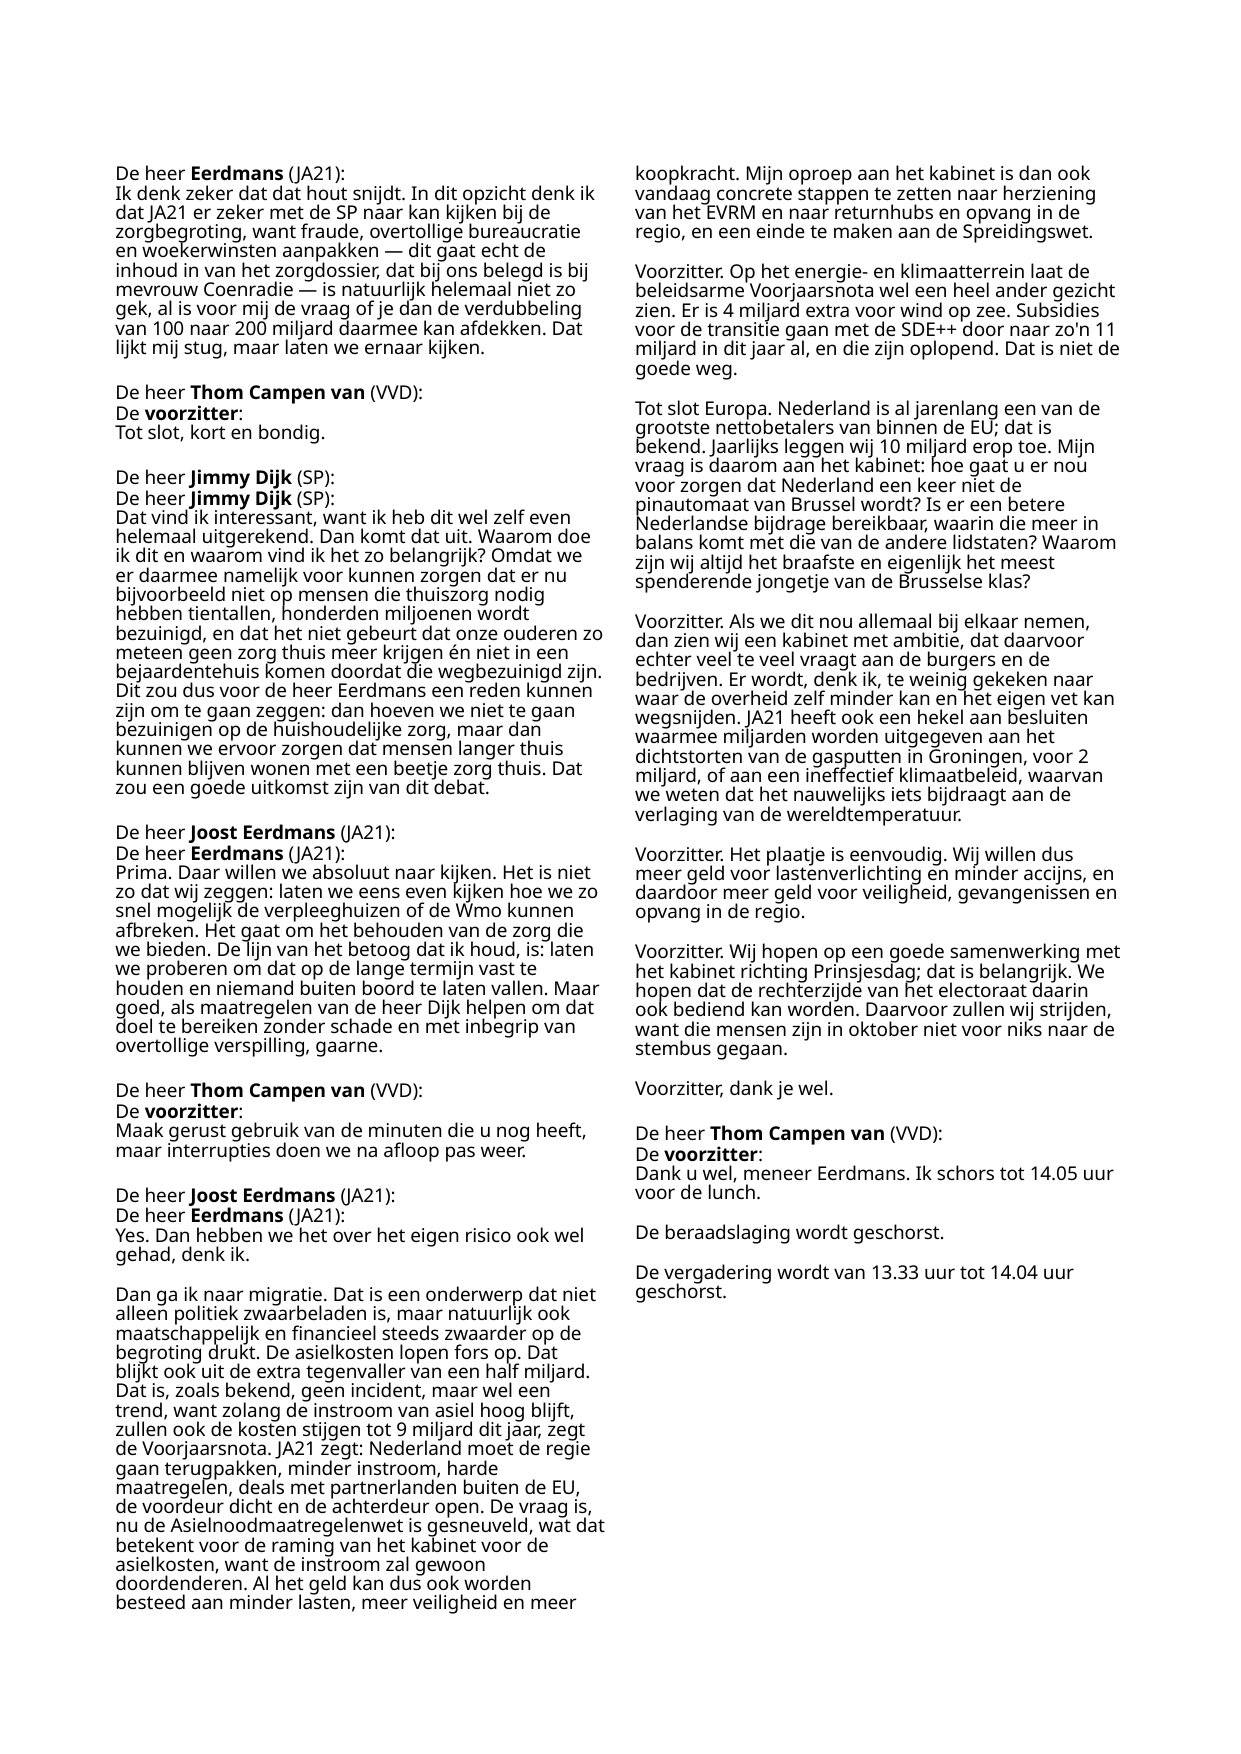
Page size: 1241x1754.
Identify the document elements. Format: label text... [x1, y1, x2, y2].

text De voorzitter: [115, 1103, 605, 1122]
text De heer Jimmy Dijk (SP): [115, 464, 605, 490]
text De heer Joost Eerdmans (JA21): [115, 1182, 605, 1207]
text koopkracht. Mijn oproep aan het kabinet is dan ook vandaag concrete stappen te zetten naar herziening van het EVRM en naar returnhubs en opvang in de regio, en een einde te maken aan de Spreidingswet. [635, 165, 1125, 242]
text Tot slot, kort en bondig. [115, 424, 605, 443]
text Ik denk zeker dat dat hout snijdt. In dit opzicht denk ik dat JA21 er zeker met de SP naar kan kijken bij de zorgbegroting, want fraude, overtollige bureaucratie en woekerwinsten aanpakken — dit gaat echt de inhoud in van het zorgdossier, dat bij ons belegd is bij mevrouw Coenradie — is natuurlijk helemaal niet zo gek, al is voor mij de vraag of je dan de verdubbeling van 100 naar 200 miljard daarmee kan afdekken. Dat lijkt mij stug, maar laten we ernaar kijken. [115, 184, 605, 358]
text Dan ga ik naar migratie. Dat is een onderwerp dat niet alleen politiek zwaarbeladen is, maar natuurlijk ook maatschappelijk en financieel steeds zwaarder op de begroting drukt. De asielkosten lopen fors op. Dat blijkt ook uit de extra tegenvaller van een half miljard. Dat is, zoals bekend, geen incident, maar wel een trend, want zolang de instroom van asiel hoog blijft, zullen ook de kosten stijgen tot 9 miljard dit jaar, zegt de Voorjaarsnota. JA21 zegt: Nederland moet de regie gaan terugpakken, minder instroom, harde maatregelen, deals met partnerlanden buiten de EU, de voordeur dicht en de achterdeur open. De vraag is, nu de Asielnoodmaatregelenwet is gesneuveld, wat dat betekent voor de raming van het kabinet voor de asielkosten, want de instroom zal gewoon doordenderen. Al het geld kan dus ook worden besteed aan minder lasten, meer veiligheid en meer [115, 1286, 605, 1614]
text De heer Thom Campen van (VVD): [115, 1077, 605, 1103]
text De heer Jimmy Dijk (SP): [115, 490, 605, 509]
text De heer Eerdmans (JA21): [115, 844, 605, 864]
text De voorzitter: [635, 1146, 1125, 1165]
text Voorzitter. Het plaatje is eenvoudig. Wij willen dus meer geld voor lastenverlichting en minder accijns, en daardoor meer geld voor veiligheid, gevangenissen en opvang in de regio. [635, 846, 1125, 923]
text Dat vind ik interessant, want ik heb dit wel zelf even helemaal uitgerekend. Dan komt dat uit. Waarom doe ik dit en waarom vind ik het zo belangrijk? Omdat we er daarmee namelijk voor kunnen zorgen dat er nu bijvoorbeeld niet op mensen die thuiszorg nodig hebben tientallen, honderden miljoenen wordt bezuinigd, en dat het niet gebeurt dat onze ouderen zo meteen geen zorg thuis meer krijgen én niet in een bejaardentehuis komen doordat die wegbezuinigd zijn. Dit zou dus voor de heer Eerdmans een reden kunnen zijn om te gaan zeggen: dan hoeven we niet te gaan bezuinigen op de huishoudelijke zorg, maar dan kunnen we ervoor zorgen dat mensen langer thuis kunnen blijven wonen met een beetje zorg thuis. Dat zou een goede uitkomst zijn van dit debat. [115, 509, 605, 798]
text Maak gerust gebruik van de minuten die u nog heeft, maar interrupties doen we na afloop pas weer. [115, 1122, 605, 1161]
text De heer Thom Campen van (VVD): [115, 379, 605, 404]
text Voorzitter. Wij hopen op een goede samenwerking met het kabinet richting Prinsjesdag; dat is belangrijk. We hopen dat de rechterzijde van het electoraat daarin ook bediend kan worden. Daarvoor zullen wij strijden, want die mensen zijn in oktober niet voor niks naar de stembus gegaan. [635, 943, 1125, 1059]
text Yes. Dan hebben we het over het eigen risico ook wel gehad, denk ik. [115, 1227, 605, 1265]
text Voorzitter, dank je wel. [635, 1080, 1125, 1099]
text Prima. Daar willen we absoluut naar kijken. Het is niet zo dat wij zeggen: laten we eens even kijken hoe we zo snel mogelijk de verpleeghuizen of de Wmo kunnen afbreken. Het gaat om het behouden van de zorg die we bieden. De lijn van het betoog dat ik houd, is: laten we proberen om dat op de lange termijn vast te houden en niemand buiten boord te laten vallen. Maar goed, als maatregelen van de heer Dijk helpen om dat doel te bereiken zonder schade en met inbegrip van overtollige verspilling, gaarne. [115, 864, 605, 1057]
text Dank u wel, meneer Eerdmans. Ik schors tot 14.05 uur voor de lunch. [635, 1165, 1125, 1203]
text Tot slot Europa. Nederland is al jarenlang een van de grootste nettobetalers van binnen de EU; dat is bekend. Jaarlijks leggen wij 10 miljard erop toe. Mijn vraag is daarom aan het kabinet: hoe gaat u er nou voor zorgen dat Nederland een keer niet de pinautomaat van Brussel wordt? Is er een betere Nederlandse bijdrage bereikbaar, waarin die meer in balans komt met die van de andere lidstaten? Waarom zijn wij altijd het braafste en eigenlijk het meest spenderende jongetje van de Brusselse klas? [635, 399, 1125, 592]
text De heer Eerdmans (JA21): [115, 1207, 605, 1227]
text De voorzitter: [115, 404, 605, 424]
text Voorzitter. Als we dit nou allemaal bij elkaar nemen, dan zien wij een kabinet met ambitie, dat daarvoor echter veel te veel vraagt aan de burgers en de bedrijven. Er wordt, denk ik, te weinig gekeken naar waar de overheid zelf minder kan en het eigen vet kan wegsnijden. JA21 heeft ook een hekel aan besluiten waarmee miljarden worden uitgegeven aan het dichtstorten van de gasputten in Groningen, voor 2 miljard, of aan een ineffectief klimaatbeleid, waarvan we weten dat het nauwelijks iets bijdraagt aan de verlaging van de wereldtemperatuur. [635, 613, 1125, 825]
text Voorzitter. Op het energie- en klimaatterrein laat de beleidsarme Voorjaarsnota wel een heel ander gezicht zien. Er is 4 miljard extra voor wind op zee. Subsidies voor de transitie gaan met de SDE++ door naar zo'n 11 miljard in dit jaar al, en die zijn oplopend. Dat is niet de goede weg. [635, 263, 1125, 379]
text De heer Joost Eerdmans (JA21): [115, 819, 605, 844]
text De beraadslaging wordt geschorst. [635, 1224, 1125, 1243]
text De heer Thom Campen van (VVD): [635, 1120, 1125, 1146]
text De heer Eerdmans (JA21): [115, 165, 605, 184]
text De vergadering wordt van 13.33 uur tot 14.04 uur geschorst. [635, 1264, 1125, 1303]
